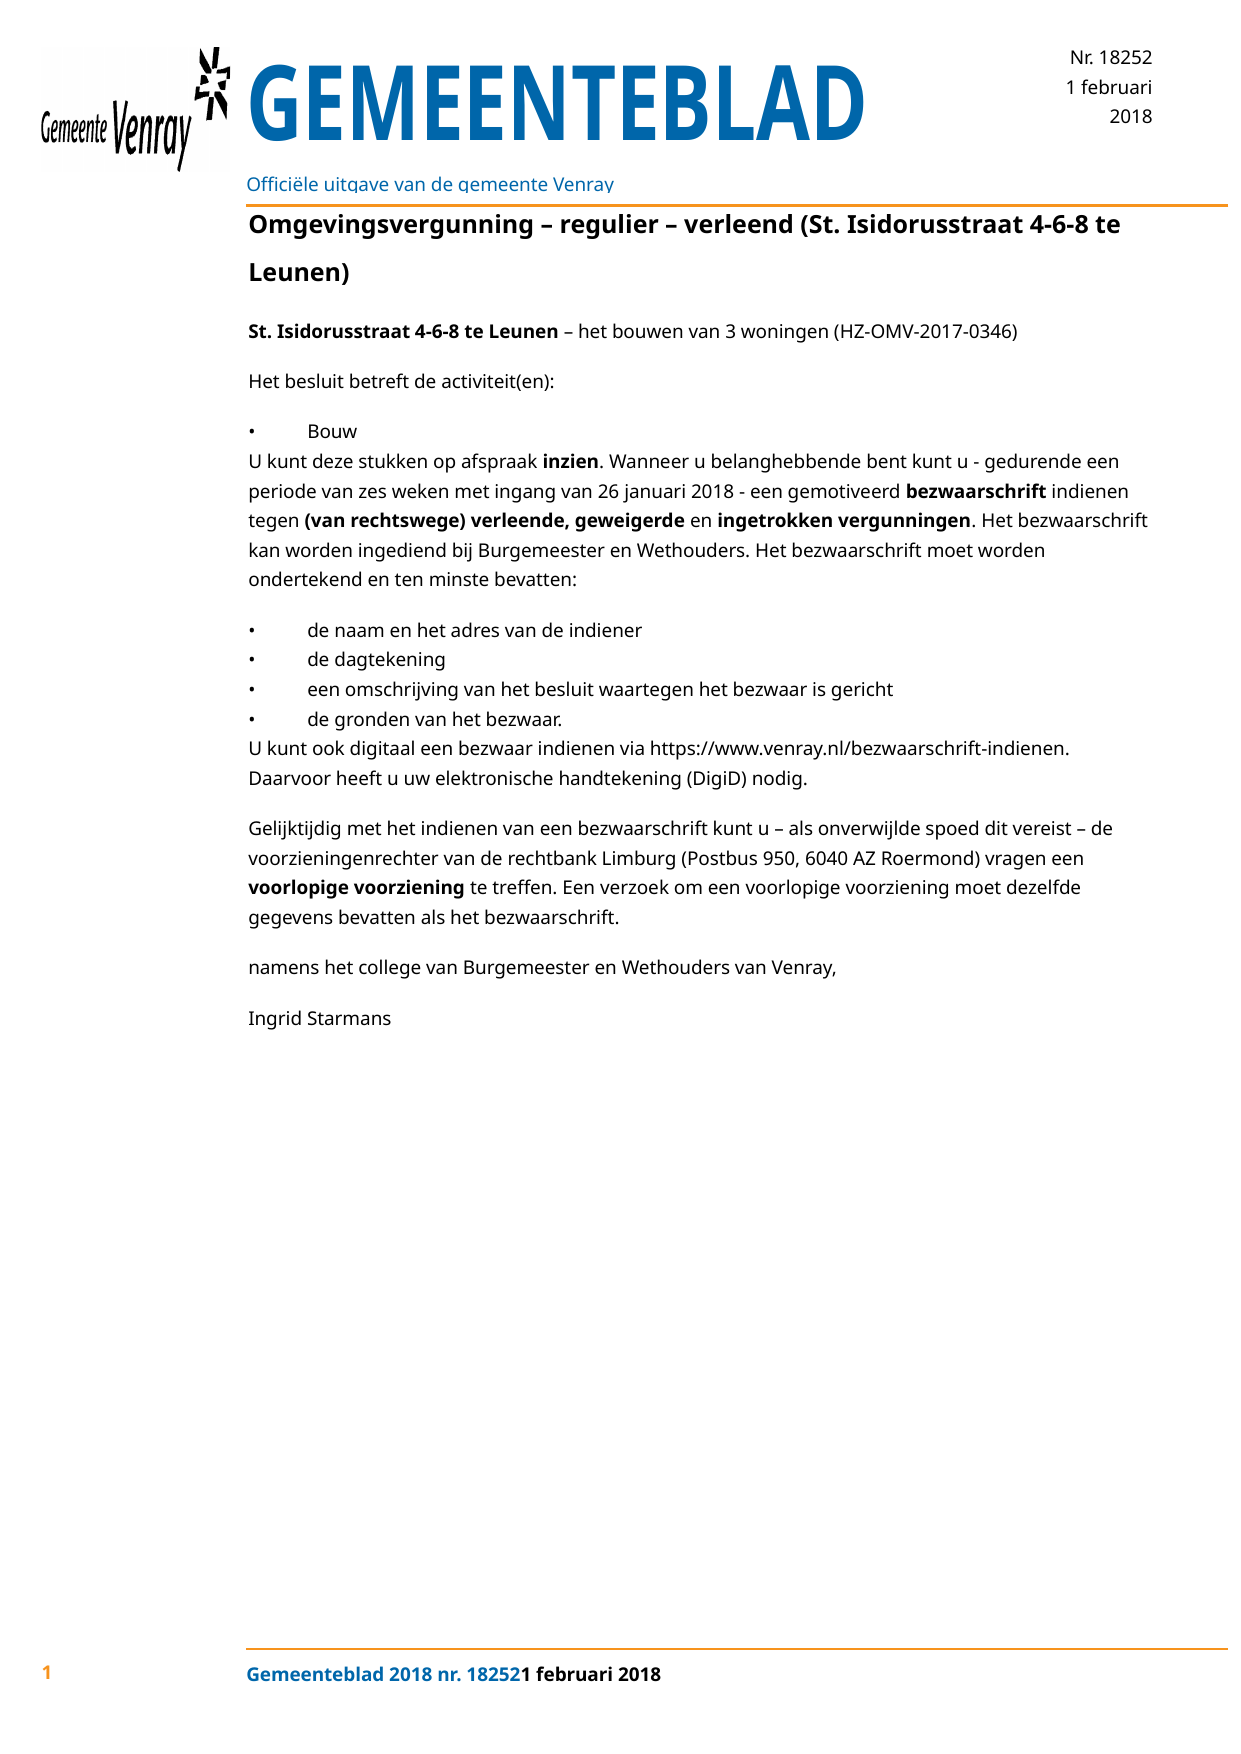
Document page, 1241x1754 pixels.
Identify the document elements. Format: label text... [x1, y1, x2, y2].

text U kunt deze stukken op afspraak inzien. Wanneer u belanghebbende bent kunt u - gedurende een periode van zes weken met ingang van 26 januari 2018 - een gemotiveerd bezwaarschrift indienen tegen (van rechtswege) verleende, geweigerde en ingetrokken vergunningen. Het bezwaarschrift kan worden ingediend bij Burgemeester en Wethouders. Het bezwaarschrift moet worden ondertekend en ten minste bevatten: [248, 448, 1152, 592]
text namens het college van Burgemeester en Wethouders van Venray, [248, 954, 1152, 980]
text St. Isidorusstraat 4-6-8 te Leunen – het bouwen van 3 woningen (HZ-OMV-2017-0346) [248, 318, 1152, 344]
list Bouw [248, 419, 1152, 444]
text Omgevingsvergunning – regulier – verleend (St. Isidorusstraat 4-6-8 te Leunen) [248, 207, 1152, 288]
picture [41, 47, 231, 172]
text Ingrid Starmans [248, 1005, 1152, 1031]
text Gelijktijdig met het indienen van een bezwaarschrift kunt u – als onverwijlde spoed dit vereist – de voorzieningenrechter van de rechtbank Limburg (Postbus 950, 6040 AZ Roermond) vragen een voorlopige voorziening te treffen. Een verzoek om een voorlopige voorziening moet dezelfde gegevens bevatten als het bezwaarschrift. [248, 815, 1152, 930]
list een omschrijving van het besluit waartegen het bezwaar is gericht [248, 676, 1152, 702]
list de gronden van het bezwaar. [248, 706, 1152, 732]
text Het besluit betreft de activiteit(en): [248, 368, 1152, 394]
list de naam en het adres van de indiener [248, 617, 1152, 643]
list de dagtekening [248, 647, 1152, 672]
text U kunt ook digitaal een bezwaar indienen via https://www.venray.nl/bezwaarschrift-indienen. Daarvoor heeft u uw elektronische handtekening (DigiD) nodig. [248, 735, 1152, 791]
